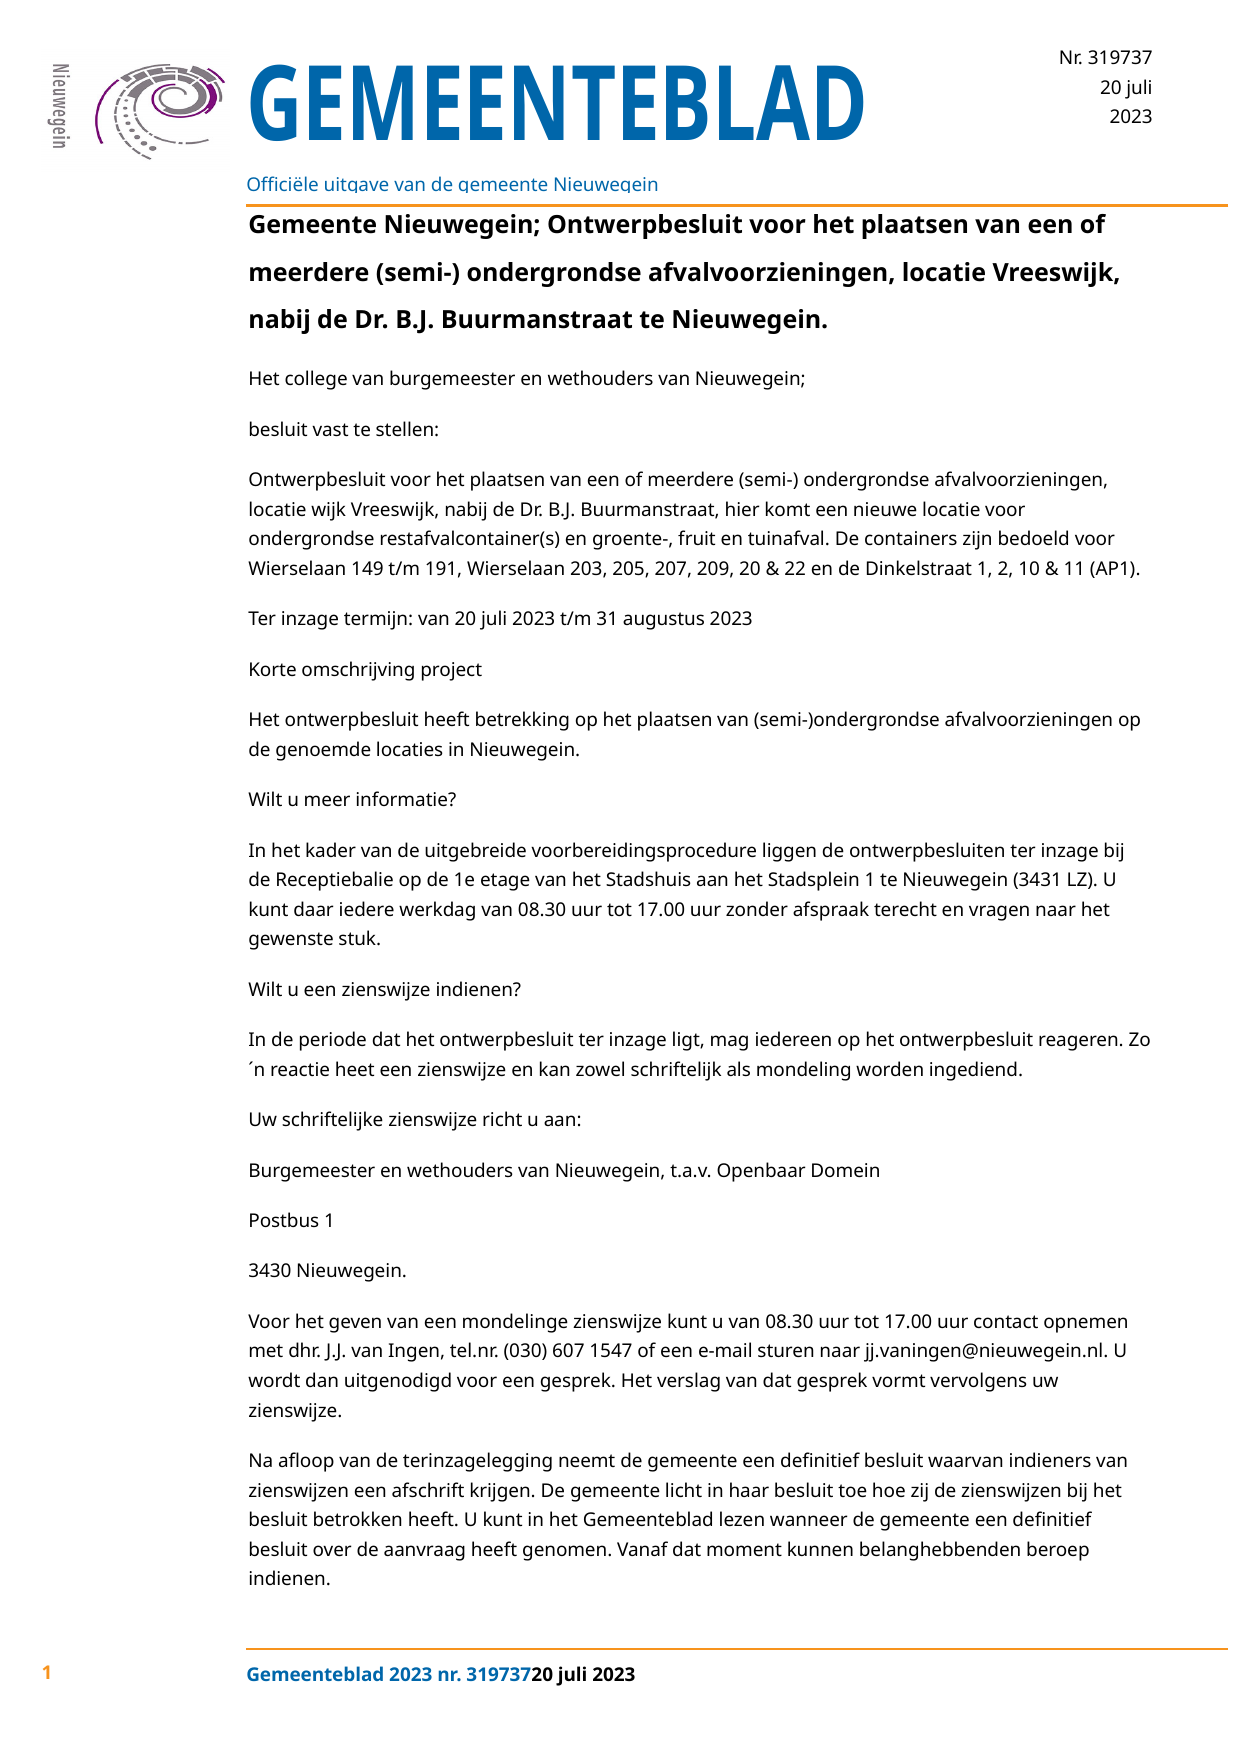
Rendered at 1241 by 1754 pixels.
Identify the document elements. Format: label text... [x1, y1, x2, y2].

text Burgemeester en wethouders van Nieuwegein, t.a.v. Openbaar Domein [248, 1157, 1152, 1182]
text Ter inzage termijn: van 20 juli 2023 t/m 31 augustus 2023 [248, 606, 1152, 631]
text Korte omschrijving project [248, 656, 1152, 682]
text Na afloop van de terinzagelegging neemt de gemeente een definitief besluit waarvan indieners van zienswijzen een afschrift krijgen. De gemeente licht in haar besluit toe hoe zij de zienswijzen bij het besluit betrokken heeft. U kunt in het Gemeenteblad lezen wanneer de gemeente een definitief besluit over de aanvraag heeft genomen. Vanaf dat moment kunnen belanghebbenden beroep indienen. [248, 1447, 1152, 1591]
text Het college van burgemeester en wethouders van Nieuwegein; [248, 366, 1152, 391]
text 3430 Nieuwegein. [248, 1258, 1152, 1283]
text Gemeente Nieuwegein; Ontwerpbesluit voor het plaatsen van een of meerdere (semi-) ondergrondse afvalvoorzieningen, locatie Vreeswijk, nabij de Dr. B.J. Buurmanstraat te Nieuwegein. [248, 207, 1152, 336]
text Uw schriftelijke zienswijze richt u aan: [248, 1106, 1152, 1132]
picture [41, 47, 231, 172]
text Het ontwerpbesluit heeft betrekking op het plaatsen van (semi-)ondergrondse afvalvoorzieningen op de genoemde locaties in Nieuwegein. [248, 706, 1152, 762]
text In de periode dat het ontwerpbesluit ter inzage ligt, mag iedereen op het ontwerpbesluit reageren. Zo´n reactie heet een zienswijze en kan zowel schriftelijk als mondeling worden ingediend. [248, 1026, 1152, 1082]
text besluit vast te stellen: [248, 416, 1152, 442]
text In het kader van de uitgebreide voorbereidingsprocedure liggen de ontwerpbesluiten ter inzage bij de Receptiebalie op de 1e etage van het Stadshuis aan het Stadsplein 1 te Nieuwegein (3431 LZ). U kunt daar iedere werkdag van 08.30 uur tot 17.00 uur zonder afspraak terecht en vragen naar het gewenste stuk. [248, 837, 1152, 951]
text Wilt u een zienswijze indienen? [248, 976, 1152, 1002]
text Wilt u meer informatie? [248, 786, 1152, 812]
text Ontwerpbesluit voor het plaatsen van een of meerdere (semi-) ondergrondse afvalvoorzieningen, locatie wijk Vreeswijk, nabij de Dr. B.J. Buurmanstraat, hier komt een nieuwe locatie voor ondergrondse restafvalcontainer(s) en groente-, fruit en tuinafval. De containers zijn bedoeld voor Wierselaan 149 t/m 191, Wierselaan 203, 205, 207, 209, 20 & 22 en de Dinkelstraat 1, 2, 10 & 11 (AP1). [248, 466, 1152, 581]
text Voor het geven van een mondelinge zienswijze kunt u van 08.30 uur tot 17.00 uur contact opnemen met dhr. J.J. van Ingen, tel.nr. (030) 607 1547 of een e-mail sturen naar jj.vaningen@nieuwegein.nl. U wordt dan uitgenodigd voor een gesprek. Het verslag van dat gesprek vormt vervolgens uw zienswijze. [248, 1308, 1152, 1422]
text Postbus 1 [248, 1207, 1152, 1233]
